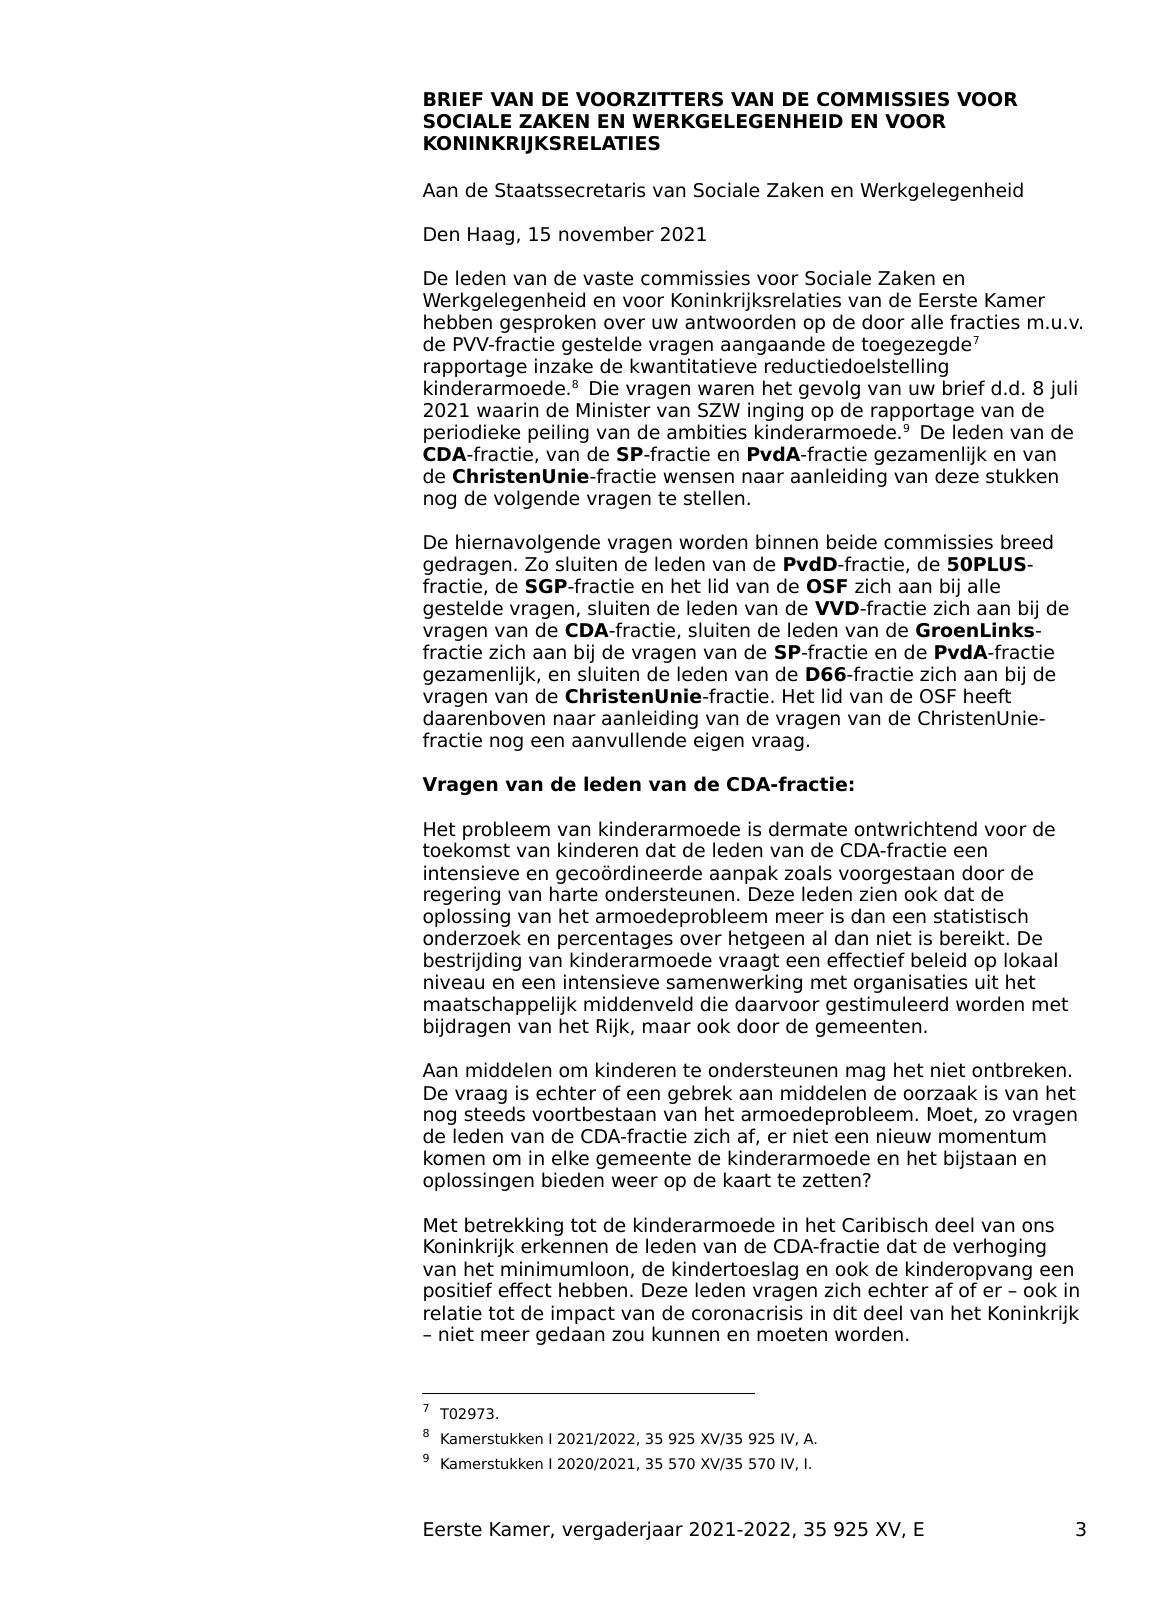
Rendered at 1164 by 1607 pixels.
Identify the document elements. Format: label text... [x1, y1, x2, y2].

text Den Haag, 15 november 2021 [422, 224, 1087, 246]
text Kamerstukken I 2020/2021, 35 570 XV/35 570 IV, I. [422, 1452, 1087, 1474]
text Met betrekking tot de kinderarmoede in het Caribisch deel van ons Koninkrijk erkennen de leden van de CDA-fractie dat de verhoging van het minimumloon, de kindertoeslag en ook de kinderopvang een positief effect hebben. Deze leden vragen zich echter af of er – ook in relatie tot de impact van de coronacrisis in dit deel van het Koninkrijk – niet meer gedaan zou kunnen en moeten worden. [422, 1214, 1087, 1346]
text Kamerstukken I 2021/2022, 35 925 XV/35 925 IV, A. [422, 1427, 1087, 1449]
subtitle Vragen van de leden van de CDA-fractie: [422, 774, 1087, 796]
subtitle BRIEF VAN DE VOORZITTERS VAN DE COMMISSIES VOOR SOCIALE ZAKEN EN WERKGELEGENHEID EN VOOR KONINKRIJKSRELATIES [422, 89, 1087, 155]
text Aan middelen om kinderen te ondersteunen mag het niet ontbreken. De vraag is echter of een gebrek aan middelen de oorzaak is van het nog steeds voortbestaan van het armoedeprobleem. Moet, zo vragen de leden van de CDA-fractie zich af, er niet een nieuw momentum komen om in elke gemeente de kinderarmoede en het bijstaan en oplossingen bieden weer op de kaart te zetten? [422, 1060, 1087, 1192]
text De hiernavolgende vragen worden binnen beide commissies breed gedragen. Zo sluiten de leden van de PvdD-fractie, de 50PLUS-fractie, de SGP-fractie en het lid van de OSF zich aan bij alle gestelde vragen, sluiten de leden van de VVD-fractie zich aan bij de vragen van de CDA-fractie, sluiten de leden van de GroenLinks-fractie zich aan bij de vragen van de SP-fractie en de PvdA-fractie gezamenlijk, en sluiten de leden van de D66-fractie zich aan bij de vragen van de ChristenUnie-fractie. Het lid van de OSF heeft daarenboven naar aanleiding van de vragen van de ChristenUnie-fractie nog een aanvullende eigen vraag. [422, 532, 1087, 752]
text Het probleem van kinderarmoede is dermate ontwrichtend voor de toekomst van kinderen dat de leden van de CDA-fractie een intensieve en gecoördineerde aanpak zoals voorgestaan door de regering van harte ondersteunen. Deze leden zien ook dat de oplossing van het armoedeprobleem meer is dan een statistisch onderzoek en percentages over hetgeen al dan niet is bereikt. De bestrijding van kinderarmoede vraagt een effectief beleid op lokaal niveau en een intensieve samenwerking met organisaties uit het maatschappelijk middenveld die daarvoor gestimuleerd worden met bijdragen van het Rijk, maar ook door de gemeenten. [422, 818, 1087, 1038]
text T02973. [422, 1402, 1087, 1424]
text Aan de Staatssecretaris van Sociale Zaken en Werkgelegenheid [422, 180, 1087, 202]
text De leden van de vaste commissies voor Sociale Zaken en Werkgelegenheid en voor Koninkrijksrelaties van de Eerste Kamer hebben gesproken over uw antwoorden op de door alle fracties m.u.v. de PVV-fractie gestelde vragen aangaande de toegezegde rapportage inzake de kwantitatieve reductiedoelstelling kinderarmoede. Die vragen waren het gevolg van uw brief d.d. 8 juli 2021 waarin de Minister van SZW inging op de rapportage van de periodieke peiling van de ambities kinderarmoede. De leden van de CDA-fractie, van de SP-fractie en PvdA-fractie gezamenlijk en van de ChristenUnie-fractie wensen naar aanleiding van deze stukken nog de volgende vragen te stellen. [422, 268, 1087, 510]
